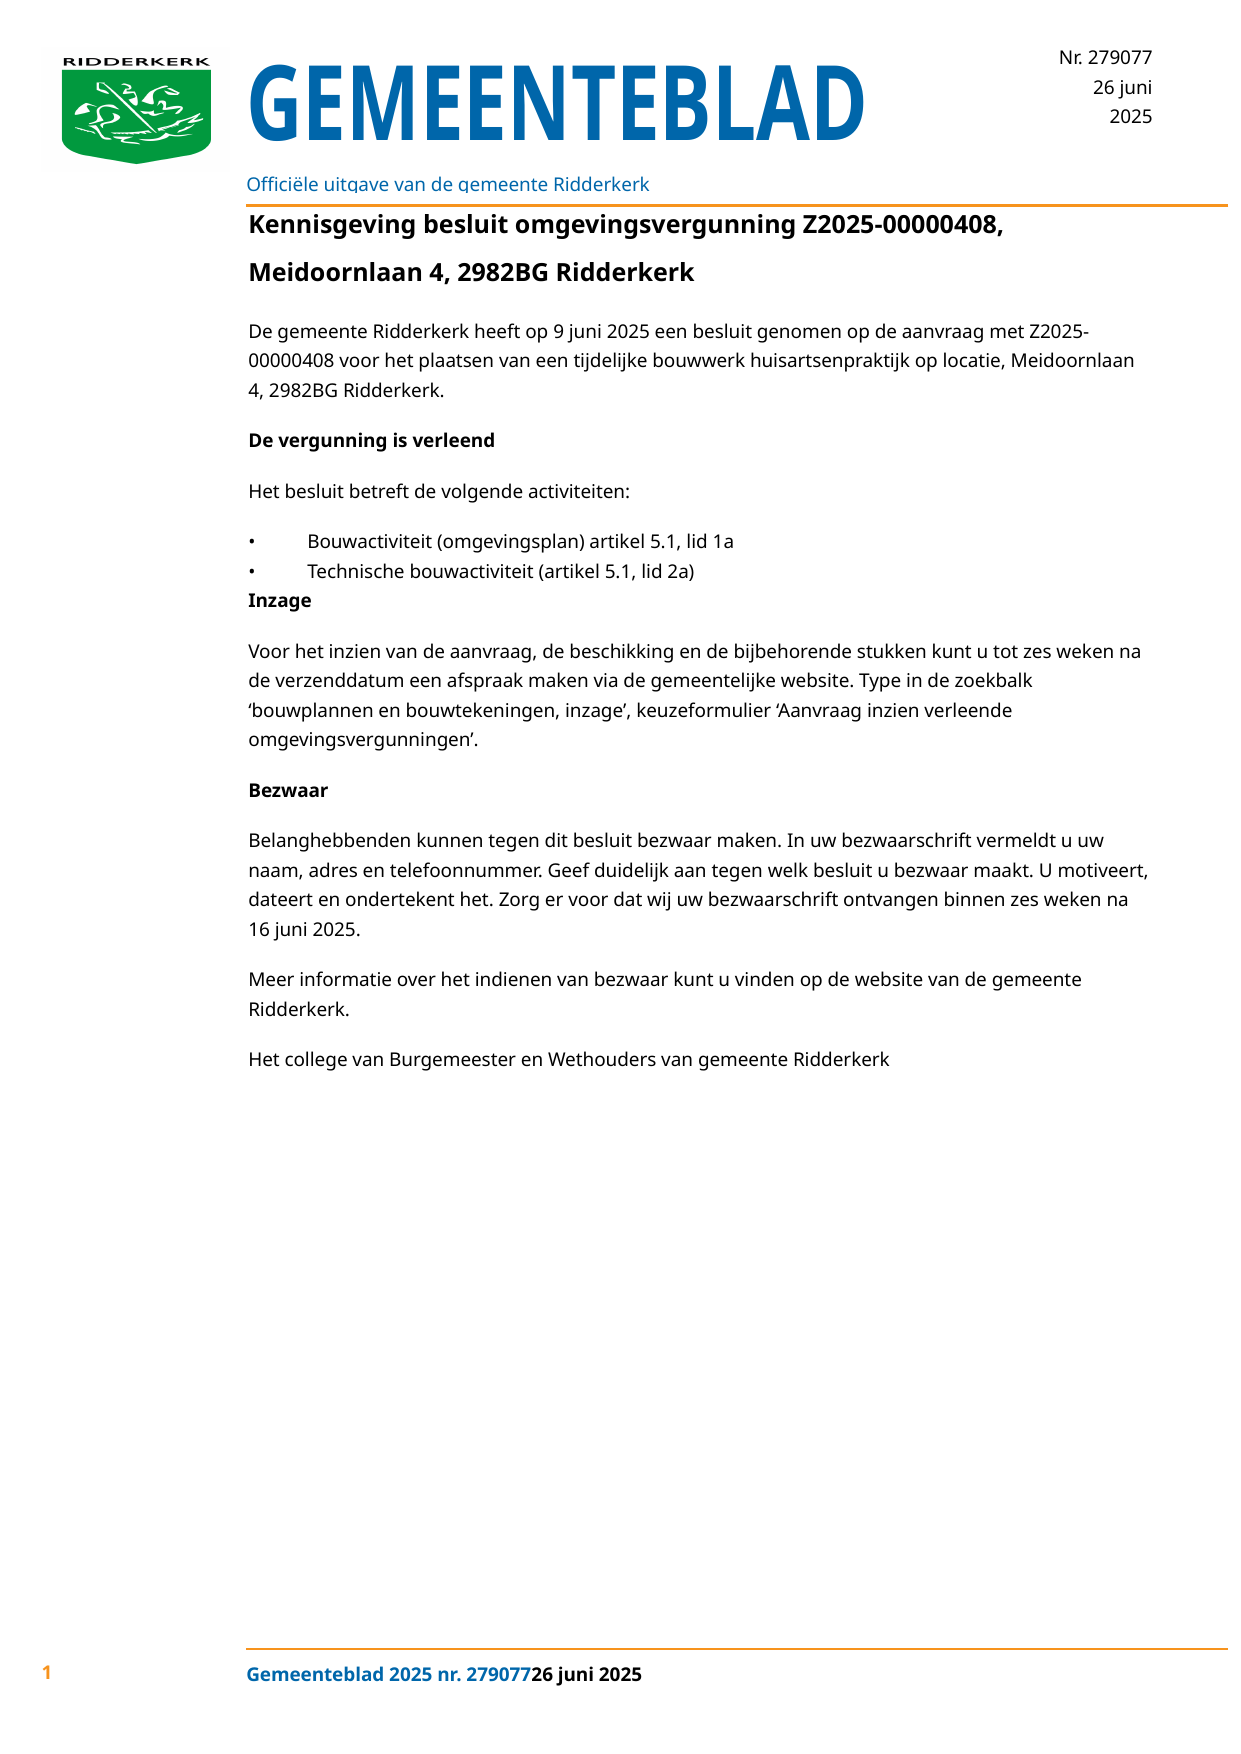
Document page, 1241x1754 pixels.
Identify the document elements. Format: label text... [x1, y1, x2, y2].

text Meer informatie over het indienen van bezwaar kunt u vinden op de website van de gemeente Ridderkerk. [248, 967, 1152, 1022]
text De gemeente Ridderkerk heeft op 9 juni 2025 een besluit genomen op de aanvraag met Z2025-00000408 voor het plaatsen van een tijdelijke bouwwerk huisartsenpraktijk op locatie, Meidoornlaan 4, 2982BG Ridderkerk. [248, 318, 1152, 403]
text Bezwaar [248, 777, 1152, 803]
picture [41, 47, 231, 172]
text Belanghebbenden kunnen tegen dit besluit bezwaar maken. In uw bezwaarschrift vermeldt u uw naam, adres en telefoonnummer. Geef duidelijk aan tegen welk besluit u bezwaar maakt. U motiveert, dateert en ondertekent het. Zorg er voor dat wij uw bezwaarschrift ontvangen binnen zes weken na 16 juni 2025. [248, 827, 1152, 942]
text De vergunning is verleend [248, 427, 1152, 453]
text Het besluit betreft de volgende activiteiten: [248, 478, 1152, 504]
text Het college van Burgemeester en Wethouders van gemeente Ridderkerk [248, 1047, 1152, 1072]
text Voor het inzien van de aanvraag, de beschikking en de bijbehorende stukken kunt u tot zes weken na de verzenddatum een afspraak maken via de gemeentelijke website. Type in de zoekbalk ‘bouwplannen en bouwtekeningen, inzage’, keuzeformulier ‘Aanvraag inzien verleende omgevingsvergunningen’. [248, 638, 1152, 752]
list Bouwactiviteit (omgevingsplan) artikel 5.1, lid 1a [248, 528, 1152, 554]
list Technische bouwactiviteit (artikel 5.1, lid 2a) [248, 558, 1152, 584]
text Inzage [248, 587, 1152, 613]
text Kennisgeving besluit omgevingsvergunning Z2025-00000408, Meidoornlaan 4, 2982BG Ridderkerk [248, 207, 1152, 288]
